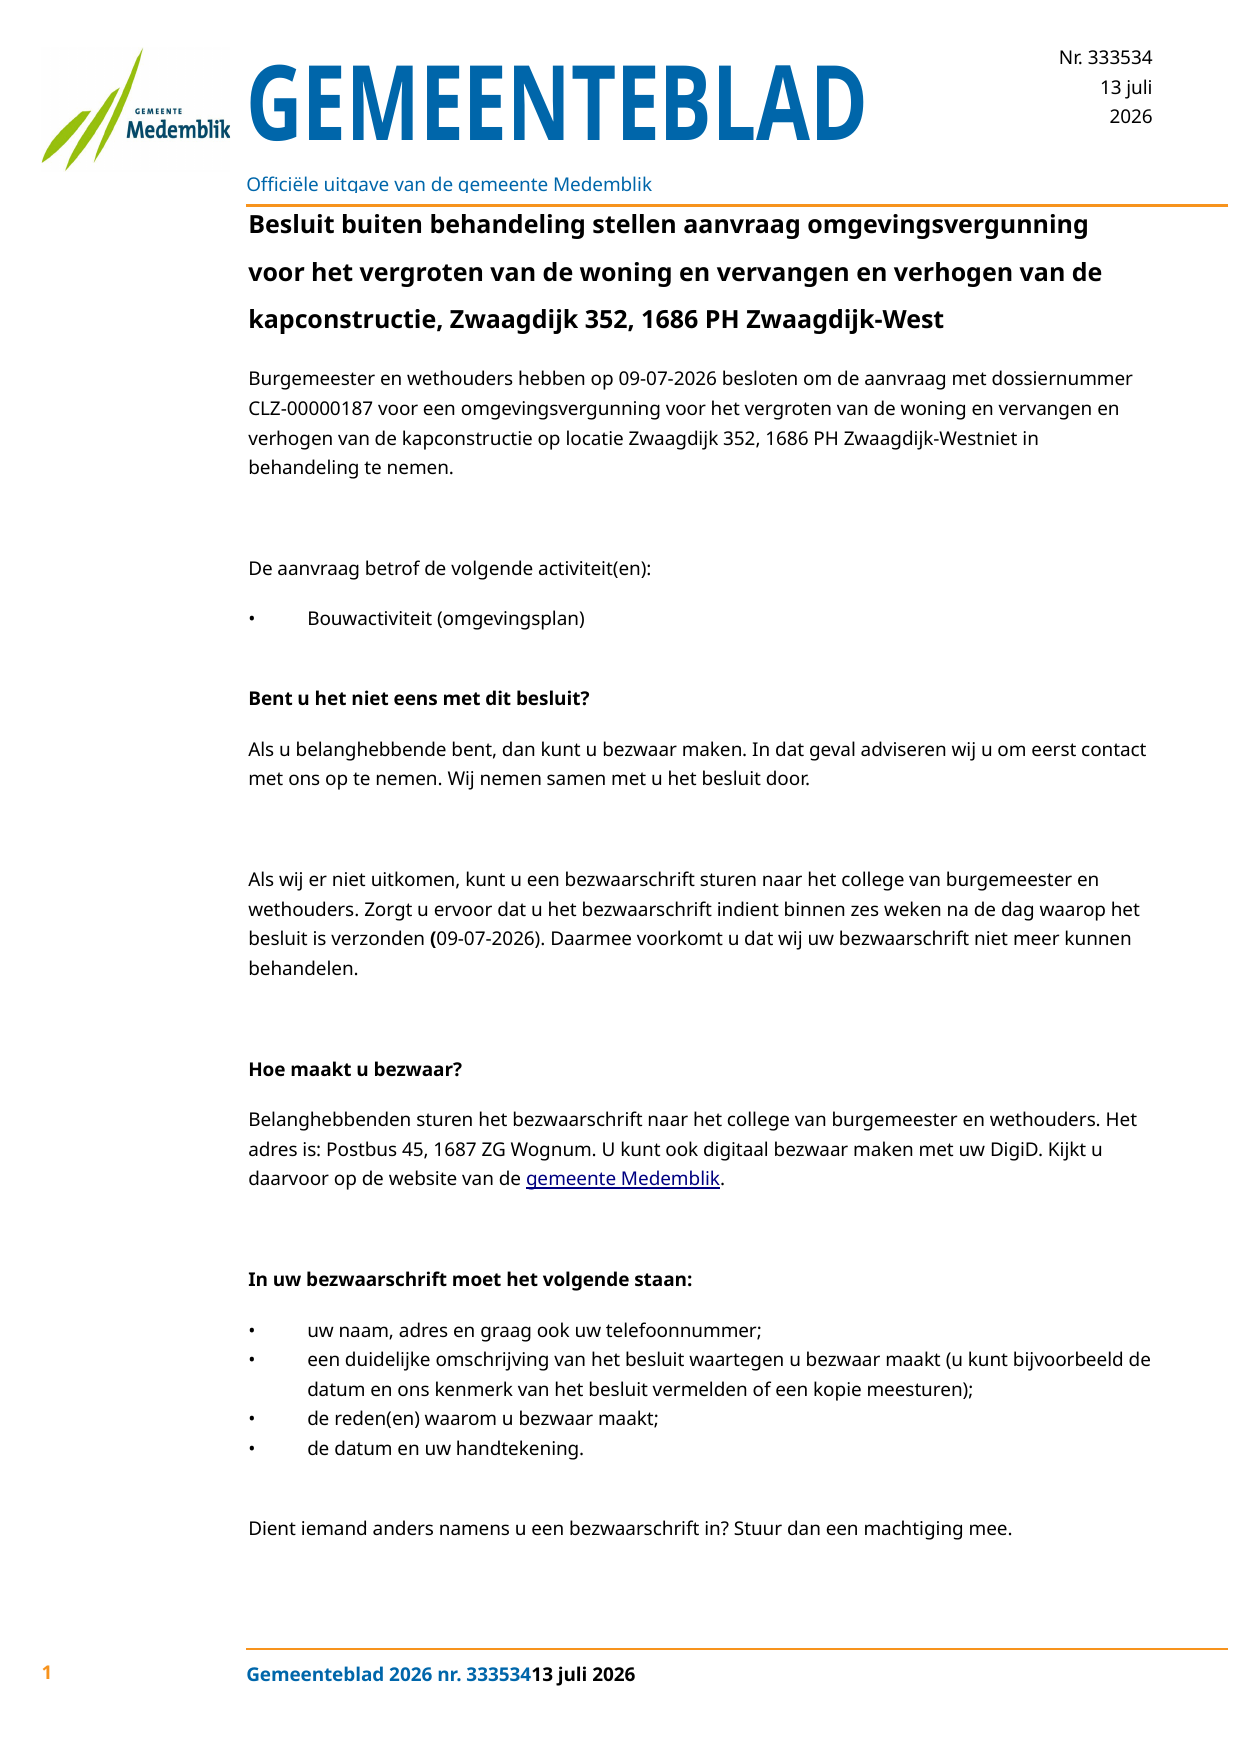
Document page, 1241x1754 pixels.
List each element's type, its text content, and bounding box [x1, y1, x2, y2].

list de datum en uw handtekening. [248, 1435, 1152, 1461]
text De aanvraag betrof de volgende activiteit(en): [248, 555, 1152, 581]
list Bouwactiviteit (omgevingsplan) [248, 606, 1152, 631]
text Burgemeester en wethouders hebben op 09-07-2026 besloten om de aanvraag met dossiernummer CLZ-00000187 voor een omgevingsvergunning voor het vergroten van de woning en vervangen en verhogen van de kapconstructie op locatie Zwaagdijk 352, 1686 PH Zwaagdijk-Westniet in behandeling te nemen. [248, 366, 1152, 480]
list de reden(en) waarom u bezwaar maakt; [248, 1406, 1152, 1431]
text Als wij er niet uitkomen, kunt u een bezwaarschrift sturen naar het college van burgemeester en wethouders. Zorgt u ervoor dat u het bezwaarschrift indient binnen zes weken na de dag waarop het besluit is verzonden (09-07-2026). Daarmee voorkomt u dat wij uw bezwaarschrift niet meer kunnen behandelen. [248, 866, 1152, 981]
text In uw bezwaarschrift moet het volgende staan: [248, 1266, 1152, 1292]
text Als u belanghebbende bent, dan kunt u bezwaar maken. In dat geval adviseren wij u om eerst contact met ons op te nemen. Wij nemen samen met u het besluit door. [248, 736, 1152, 791]
list uw naam, adres en graag ook uw telefoonnummer; [248, 1317, 1152, 1342]
picture [41, 47, 231, 172]
list een duidelijke omschrijving van het besluit waartegen u bezwaar maakt (u kunt bijvoorbeeld de datum en ons kenmerk van het besluit vermelden of een kopie meesturen); [248, 1346, 1152, 1402]
text Hoe maakt u bezwaar? [248, 1056, 1152, 1082]
text Bent u het niet eens met dit besluit? [248, 686, 1152, 711]
text Dient iemand anders namens u een bezwaarschrift in? Stuur dan een machtiging mee. [248, 1515, 1152, 1541]
text Belanghebbenden sturen het bezwaarschrift naar het college van burgemeester en wethouders. Het adres is: Postbus 45, 1687 ZG Wognum. U kunt ook digitaal bezwaar maken met uw DigiD. Kijkt u daarvoor op de website van de gemeente Medemblik. [248, 1106, 1152, 1191]
text Besluit buiten behandeling stellen aanvraag omgevingsvergunning voor het vergroten van de woning en vervangen en verhogen van de kapconstructie, Zwaagdijk 352, 1686 PH Zwaagdijk-West [248, 207, 1152, 336]
